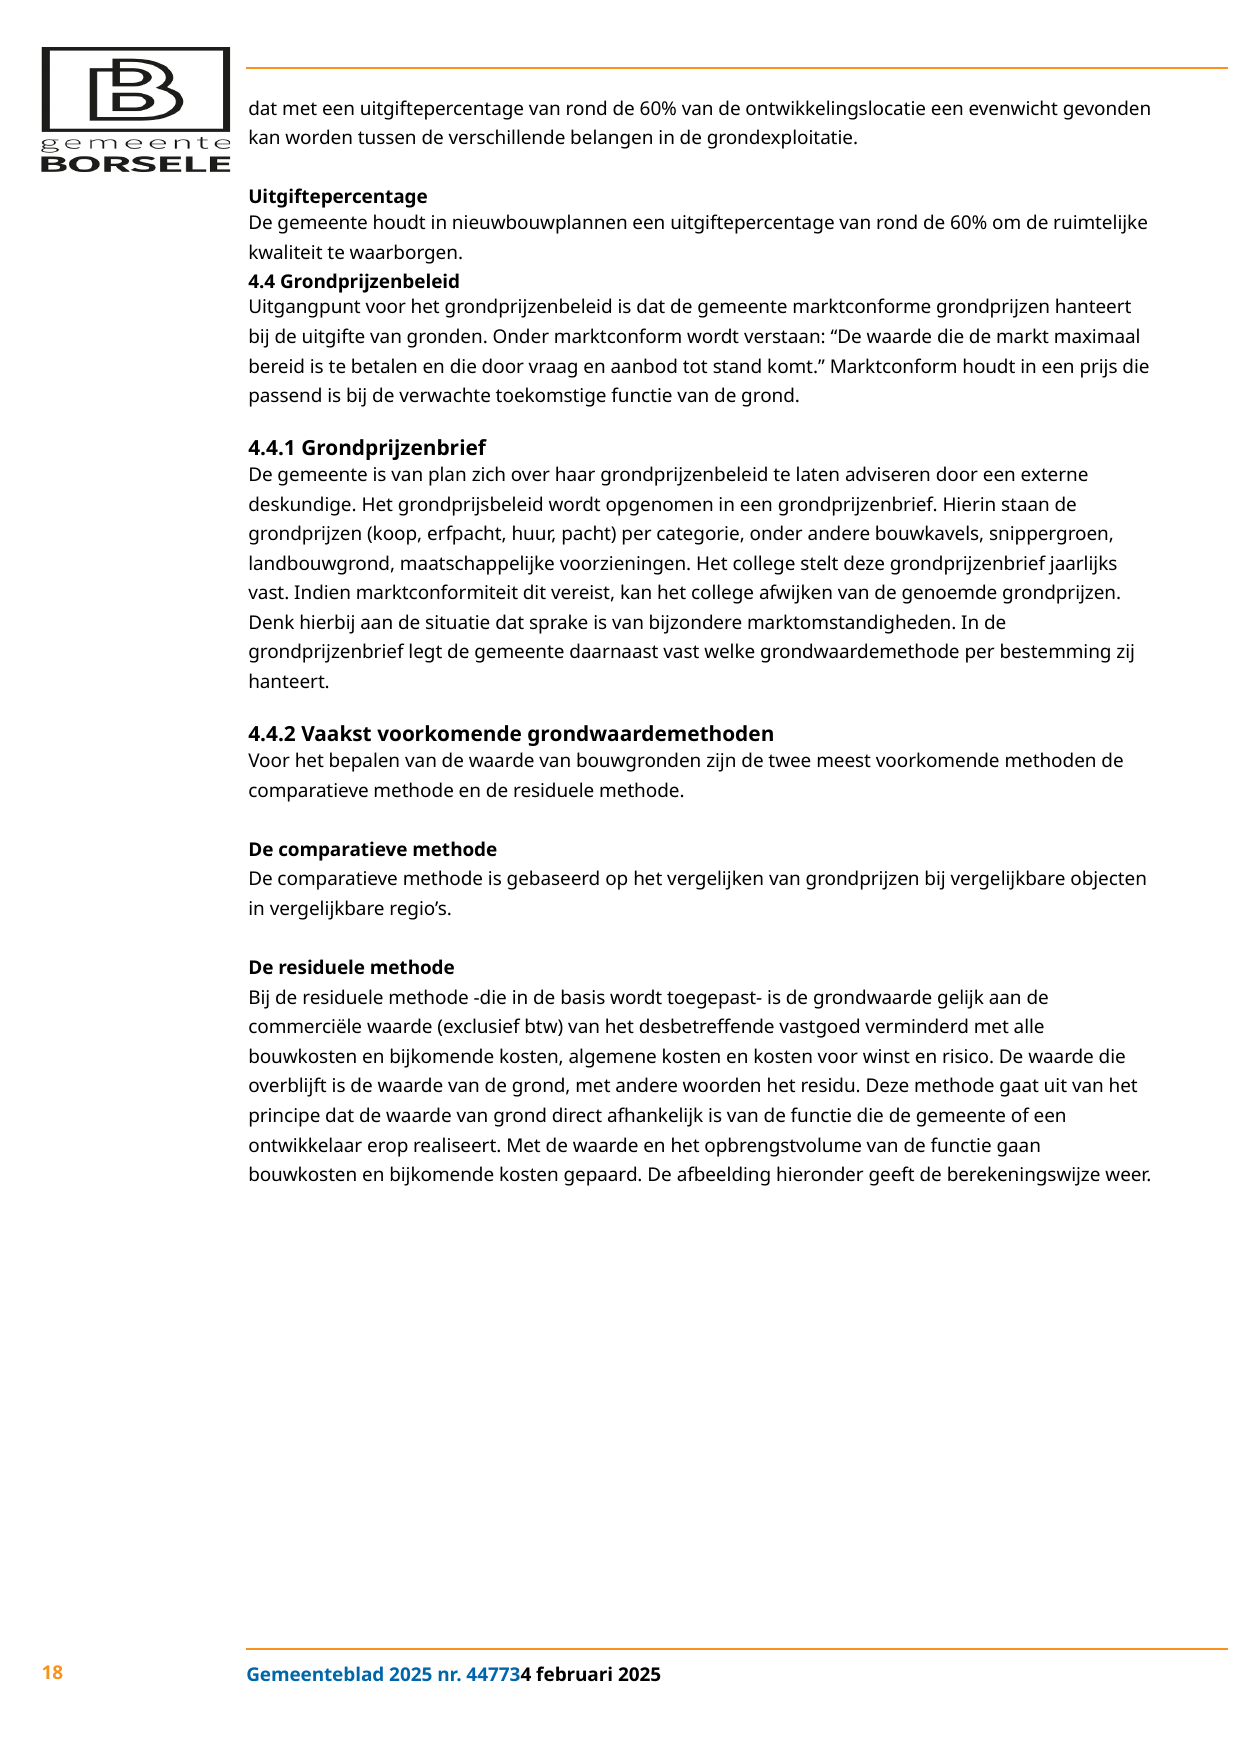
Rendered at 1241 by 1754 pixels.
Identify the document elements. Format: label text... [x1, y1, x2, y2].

text 4.4.2 Vaakst voorkomende grondwaardemethoden [248, 719, 1152, 747]
table_cell De gemeente houdt in nieuwbouwplannen een uitgiftepercentage van rond de 60% om de ruimtelijke kwaliteit te waarborgen. [248, 209, 1152, 265]
text Voor het bepalen van de waarde van bouwgronden zijn de twee meest voorkomende methoden de comparatieve methode en de residuele methode. [248, 747, 1152, 802]
text Bij de residuele methode -die in de basis wordt toegepast- is de grondwaarde gelijk aan de commerciële waarde (exclusief btw) van het desbetreffende vastgoed verminderd met alle bouwkosten en bijkomende kosten, algemene kosten en kosten voor winst en risico. De waarde die overblijft is de waarde van de grond, met andere woorden het residu. Deze methode gaat uit van het principe dat de waarde van grond direct afhankelijk is van de functie die de gemeente of een ontwikkelaar erop realiseert. Met de waarde en het opbrengstvolume van de functie gaan bouwkosten en bijkomende kosten gepaard. De afbeelding hieronder geeft de berekeningswijze weer. [248, 984, 1152, 1187]
text 4.4.1 Grondprijzenbrief [248, 433, 1152, 461]
text 4.4 Grondprijzenbeleid [248, 268, 1152, 294]
text dat met een uitgiftepercentage van rond de 60% van de ontwikkelingslocatie een evenwicht gevonden kan worden tussen de verschillende belangen in de grondexploitatie. [248, 95, 1152, 150]
table_header Uitgiftepercentage [248, 184, 1152, 209]
text De comparatieve methode is gebaseerd op het vergelijken van grondprijzen bij vergelijkbare objecten in vergelijkbare regio’s. [248, 866, 1152, 921]
text Uitgangpunt voor het grondprijzenbeleid is dat de gemeente marktconforme grondprijzen hanteert bij de uitgifte van gronden. Onder marktconform wordt verstaan: “De waarde die de markt maximaal bereid is te betalen en die door vraag en aanbod tot stand komt.” Marktconform houdt in een prijs die passend is bij de verwachte toekomstige functie van de grond. [248, 294, 1152, 408]
text De residuele methode [248, 954, 1152, 980]
picture [41, 47, 231, 172]
text De gemeente is van plan zich over haar grondprijzenbeleid te laten adviseren door een externe deskundige. Het grondprijsbeleid wordt opgenomen in een grondprijzenbrief. Hierin staan de grondprijzen (koop, erfpacht, huur, pacht) per categorie, onder andere bouwkavels, snippergroen, landbouwgrond, maatschappelijke voorzieningen. Het college stelt deze grondprijzenbrief jaarlijks vast. Indien marktconformiteit dit vereist, kan het college afwijken van de genoemde grondprijzen. Denk hierbij aan de situatie dat sprake is van bijzondere marktomstandigheden. In de grondprijzenbrief legt de gemeente daarnaast vast welke grondwaardemethode per bestemming zij hanteert. [248, 461, 1152, 694]
text De comparatieve methode [248, 836, 1152, 862]
